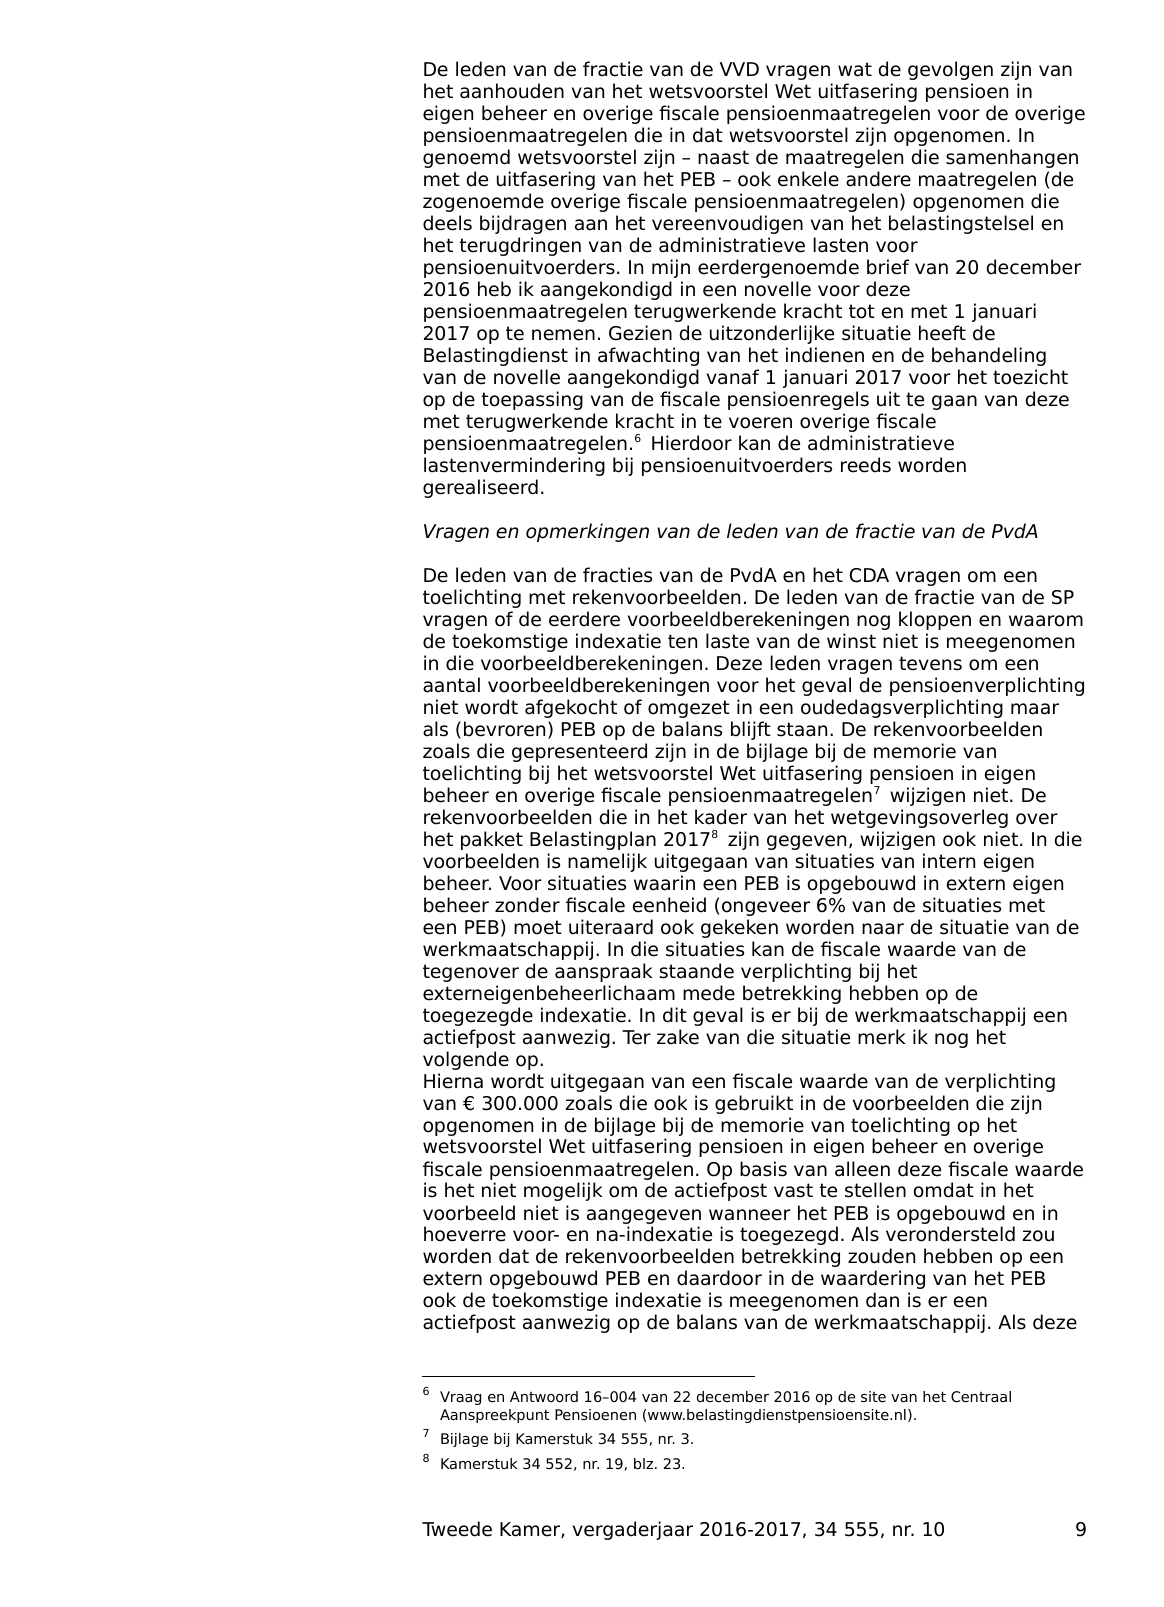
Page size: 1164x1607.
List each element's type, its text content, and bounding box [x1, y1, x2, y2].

text Vraag en Antwoord 16–004 van 22 december 2016 op de site van het Centraal Aanspreekpunt Pensioenen (www.belastingdienstpensioensite.nl). [422, 1385, 1087, 1424]
text Bijlage bij Kamerstuk 34 555, nr. 3. [422, 1427, 1087, 1449]
text De leden van de fracties van de PvdA en het CDA vragen om een toelichting met rekenvoorbeelden. De leden van de fractie van de SP vragen of de eerdere voorbeeldberekeningen nog kloppen en waarom de toekomstige indexatie ten laste van de winst niet is meegenomen in die voorbeeldberekeningen. Deze leden vragen tevens om een aantal voorbeeldberekeningen voor het geval de pensioenverplichting niet wordt afgekocht of omgezet in een oudedagsverplichting maar als (bevroren) PEB op de balans blijft staan. De rekenvoorbeelden zoals die gepresenteerd zijn in de bijlage bij de memorie van toelichting bij het wetsvoorstel Wet uitfasering pensioen in eigen beheer en overige fiscale pensioenmaatregelen wijzigen niet. De rekenvoorbeelden die in het kader van het wetgevingsoverleg over het pakket Belastingplan 2017 zijn gegeven, wijzigen ook niet. In die voorbeelden is namelijk uitgegaan van situaties van intern eigen beheer. Voor situaties waarin een PEB is opgebouwd in extern eigen beheer zonder fiscale eenheid (ongeveer 6% van de situaties met een PEB) moet uiteraard ook gekeken worden naar de situatie van de werkmaatschappij. In die situaties kan de fiscale waarde van de tegenover de aanspraak staande verplichting bij het externeigenbeheerlichaam mede betrekking hebben op de toegezegde indexatie. In dit geval is er bij de werkmaatschappij een actiefpost aanwezig. Ter zake van die situatie merk ik nog het volgende op. [422, 565, 1087, 1071]
text Kamerstuk 34 552, nr. 19, blz. 23. [422, 1452, 1087, 1474]
subtitle Vragen en opmerkingen van de leden van de fractie van de PvdA [422, 521, 1087, 543]
text De leden van de fractie van de VVD vragen wat de gevolgen zijn van het aanhouden van het wetsvoorstel Wet uitfasering pensioen in eigen beheer en overige fiscale pensioenmaatregelen voor de overige pensioenmaatregelen die in dat wetsvoorstel zijn opgenomen. In genoemd wetsvoorstel zijn – naast de maatregelen die samenhangen met de uitfasering van het PEB – ook enkele andere maatregelen (de zogenoemde overige fiscale pensioenmaatregelen) opgenomen die deels bijdragen aan het vereenvoudigen van het belastingstelsel en het terugdringen van de administratieve lasten voor pensioenuitvoerders. In mijn eerdergenoemde brief van 20 december 2016 heb ik aangekondigd in een novelle voor deze pensioenmaatregelen terugwerkende kracht tot en met 1 januari 2017 op te nemen. Gezien de uitzonderlijke situatie heeft de Belastingdienst in afwachting van het indienen en de behandeling van de novelle aangekondigd vanaf 1 januari 2017 voor het toezicht op de toepassing van de fiscale pensioenregels uit te gaan van deze met terugwerkende kracht in te voeren overige fiscale pensioenmaatregelen. Hierdoor kan de administratieve lastenvermindering bij pensioenuitvoerders reeds worden gerealiseerd. [422, 59, 1087, 499]
text Hierna wordt uitgegaan van een fiscale waarde van de verplichting van € 300.000 zoals die ook is gebruikt in de voorbeelden die zijn opgenomen in de bijlage bij de memorie van toelichting op het wetsvoorstel Wet uitfasering pensioen in eigen beheer en overige fiscale pensioenmaatregelen. Op basis van alleen deze fiscale waarde is het niet mogelijk om de actiefpost vast te stellen omdat in het voorbeeld niet is aangegeven wanneer het PEB is opgebouwd en in hoeverre voor- en na-indexatie is toegezegd. Als verondersteld zou worden dat de rekenvoorbeelden betrekking zouden hebben op een extern opgebouwd PEB en daardoor in de waardering van het PEB ook de toekomstige indexatie is meegenomen dan is er een actiefpost aanwezig op de balans van de werkmaatschappij. Als deze [422, 1071, 1087, 1334]
